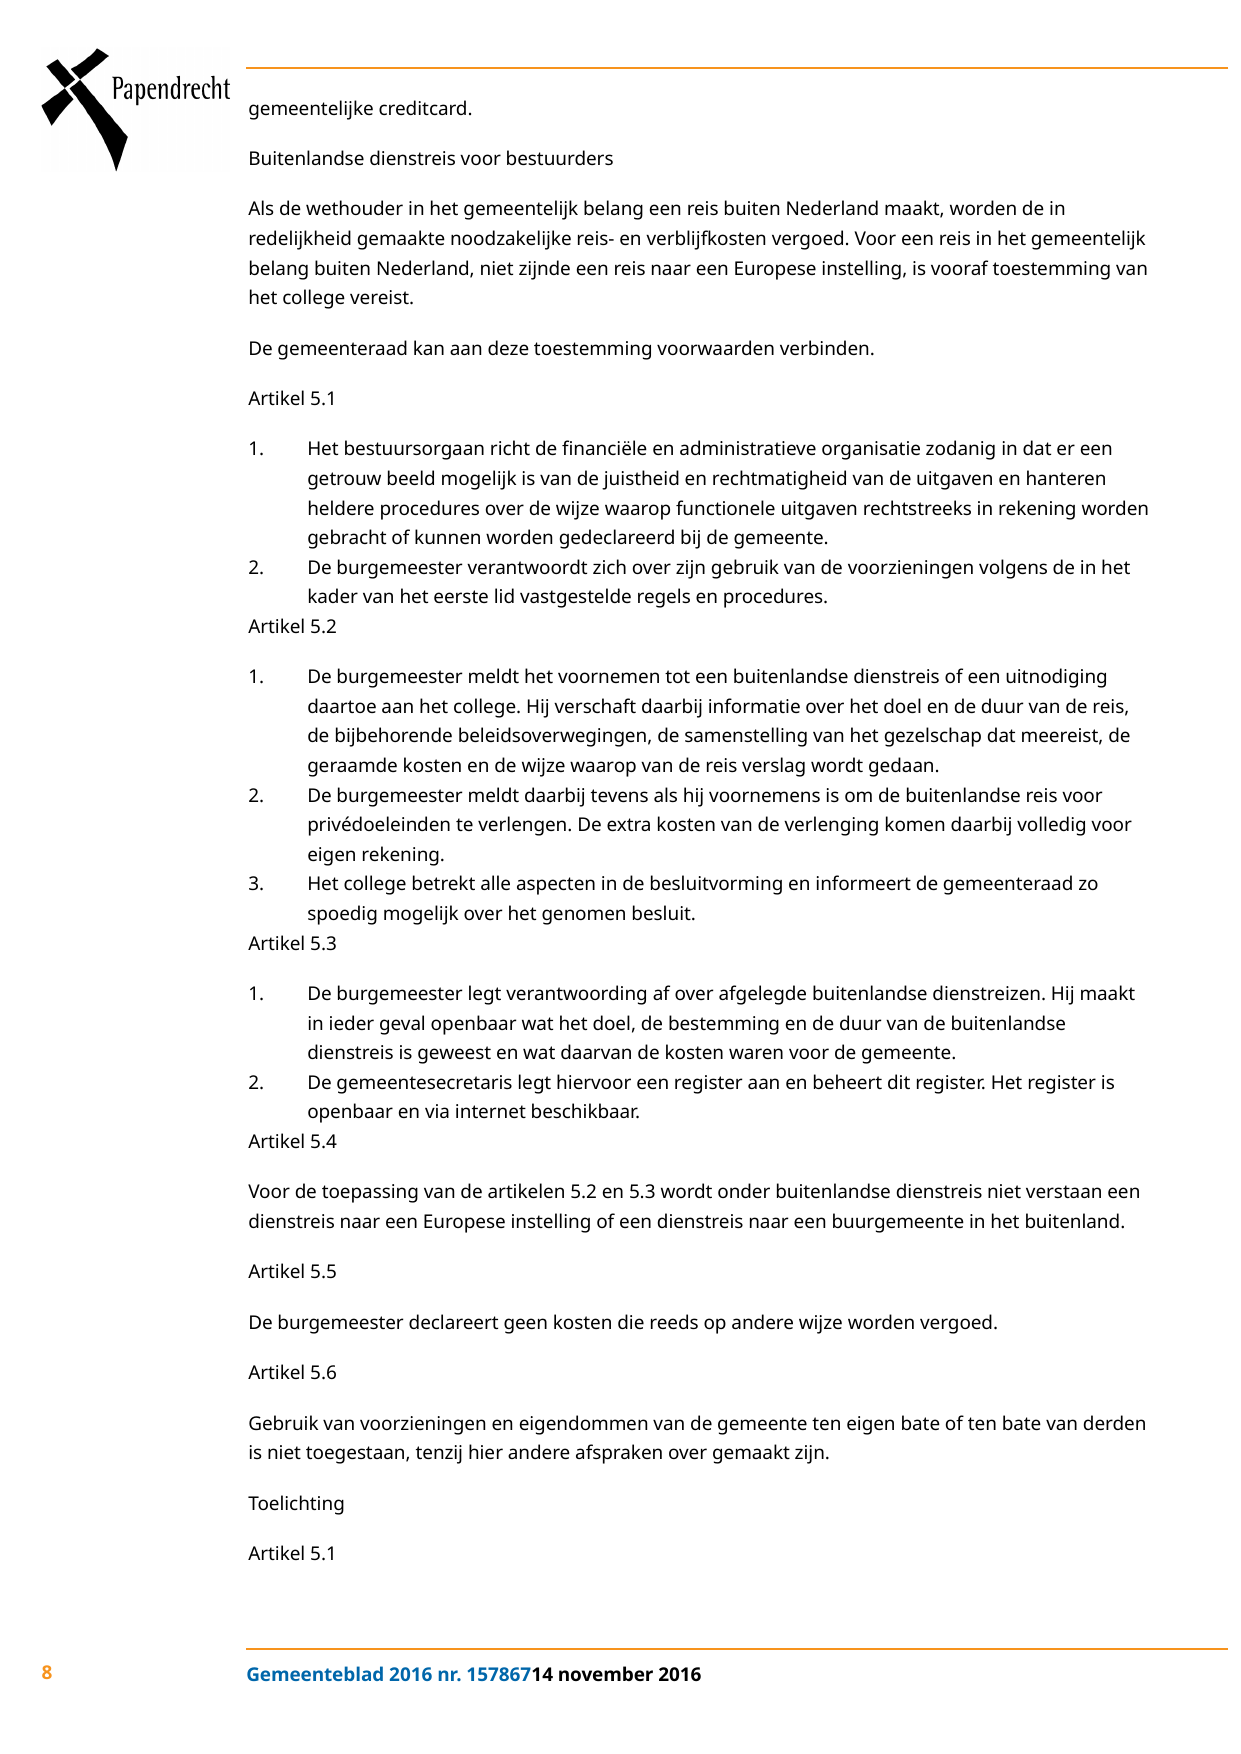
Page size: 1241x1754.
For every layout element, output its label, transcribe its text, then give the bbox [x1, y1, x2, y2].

text De gemeenteraad kan aan deze toestemming voorwaarden verbinden. [248, 335, 1152, 361]
picture [41, 47, 231, 172]
text Artikel 5.4 [248, 1128, 1152, 1154]
text Artikel 5.5 [248, 1258, 1152, 1284]
list Het bestuursorgaan richt de financiële en administratieve organisatie zodanig in dat er een getrouw beeld mogelijk is van de juistheid en rechtmatigheid van de uitgaven en hanteren heldere procedures over de wijze waarop functionele uitgaven rechtstreeks in rekening worden gebracht of kunnen worden gedeclareerd bij de gemeente. [248, 436, 1152, 550]
text Als de wethouder in het gemeentelijk belang een reis buiten Nederland maakt, worden de in redelijkheid gemaakte noodzakelijke reis- en verblijfkosten vergoed. Voor een reis in het gemeentelijk belang buiten Nederland, niet zijnde een reis naar een Europese instelling, is vooraf toestemming van het college vereist. [248, 196, 1152, 310]
text Artikel 5.2 [248, 613, 1152, 639]
text Toelichting [248, 1490, 1152, 1516]
text Buitenlandse dienstreis voor bestuurders [248, 145, 1152, 171]
list De burgemeester meldt daarbij tevens als hij voornemens is om de buitenlandse reis voor privédoeleinden te verlengen. De extra kosten van de verlenging komen daarbij volledig voor eigen rekening. [248, 782, 1152, 867]
text Artikel 5.3 [248, 930, 1152, 956]
text Voor de toepassing van de artikelen 5.2 en 5.3 wordt onder buitenlandse dienstreis niet verstaan een dienstreis naar een Europese instelling of een dienstreis naar een buurgemeente in het buitenland. [248, 1178, 1152, 1234]
text Artikel 5.6 [248, 1359, 1152, 1385]
text Artikel 5.1 [248, 385, 1152, 411]
list De gemeentesecretaris legt hiervoor een register aan en beheert dit register. Het register is openbaar en via internet beschikbaar. [248, 1069, 1152, 1124]
text Gebruik van voorzieningen en eigendommen van de gemeente ten eigen bate of ten bate van derden is niet toegestaan, tenzij hier andere afspraken over gemaakt zijn. [248, 1410, 1152, 1465]
text Artikel 5.1 [248, 1540, 1152, 1566]
list De burgemeester legt verantwoording af over afgelegde buitenlandse dienstreizen. Hij maakt in ieder geval openbaar wat het doel, de bestemming en de duur van de buitenlandse dienstreis is geweest en wat daarvan de kosten waren voor de gemeente. [248, 980, 1152, 1065]
list De burgemeester verantwoordt zich over zijn gebruik van de voorzieningen volgens de in het kader van het eerste lid vastgestelde regels en procedures. [248, 554, 1152, 609]
list De burgemeester meldt het voornemen tot een buitenlandse dienstreis of een uitnodiging daartoe aan het college. Hij verschaft daarbij informatie over het doel en de duur van de reis, de bijbehorende beleidsoverwegingen, de samenstelling van het gezelschap dat meereist, de geraamde kosten en de wijze waarop van de reis verslag wordt gedaan. [248, 663, 1152, 778]
text De burgemeester declareert geen kosten die reeds op andere wijze worden vergoed. [248, 1309, 1152, 1335]
text gemeentelijke creditcard. [248, 95, 1152, 121]
list Het college betrekt alle aspecten in de besluitvorming en informeert de gemeenteraad zo spoedig mogelijk over het genomen besluit. [248, 871, 1152, 926]
